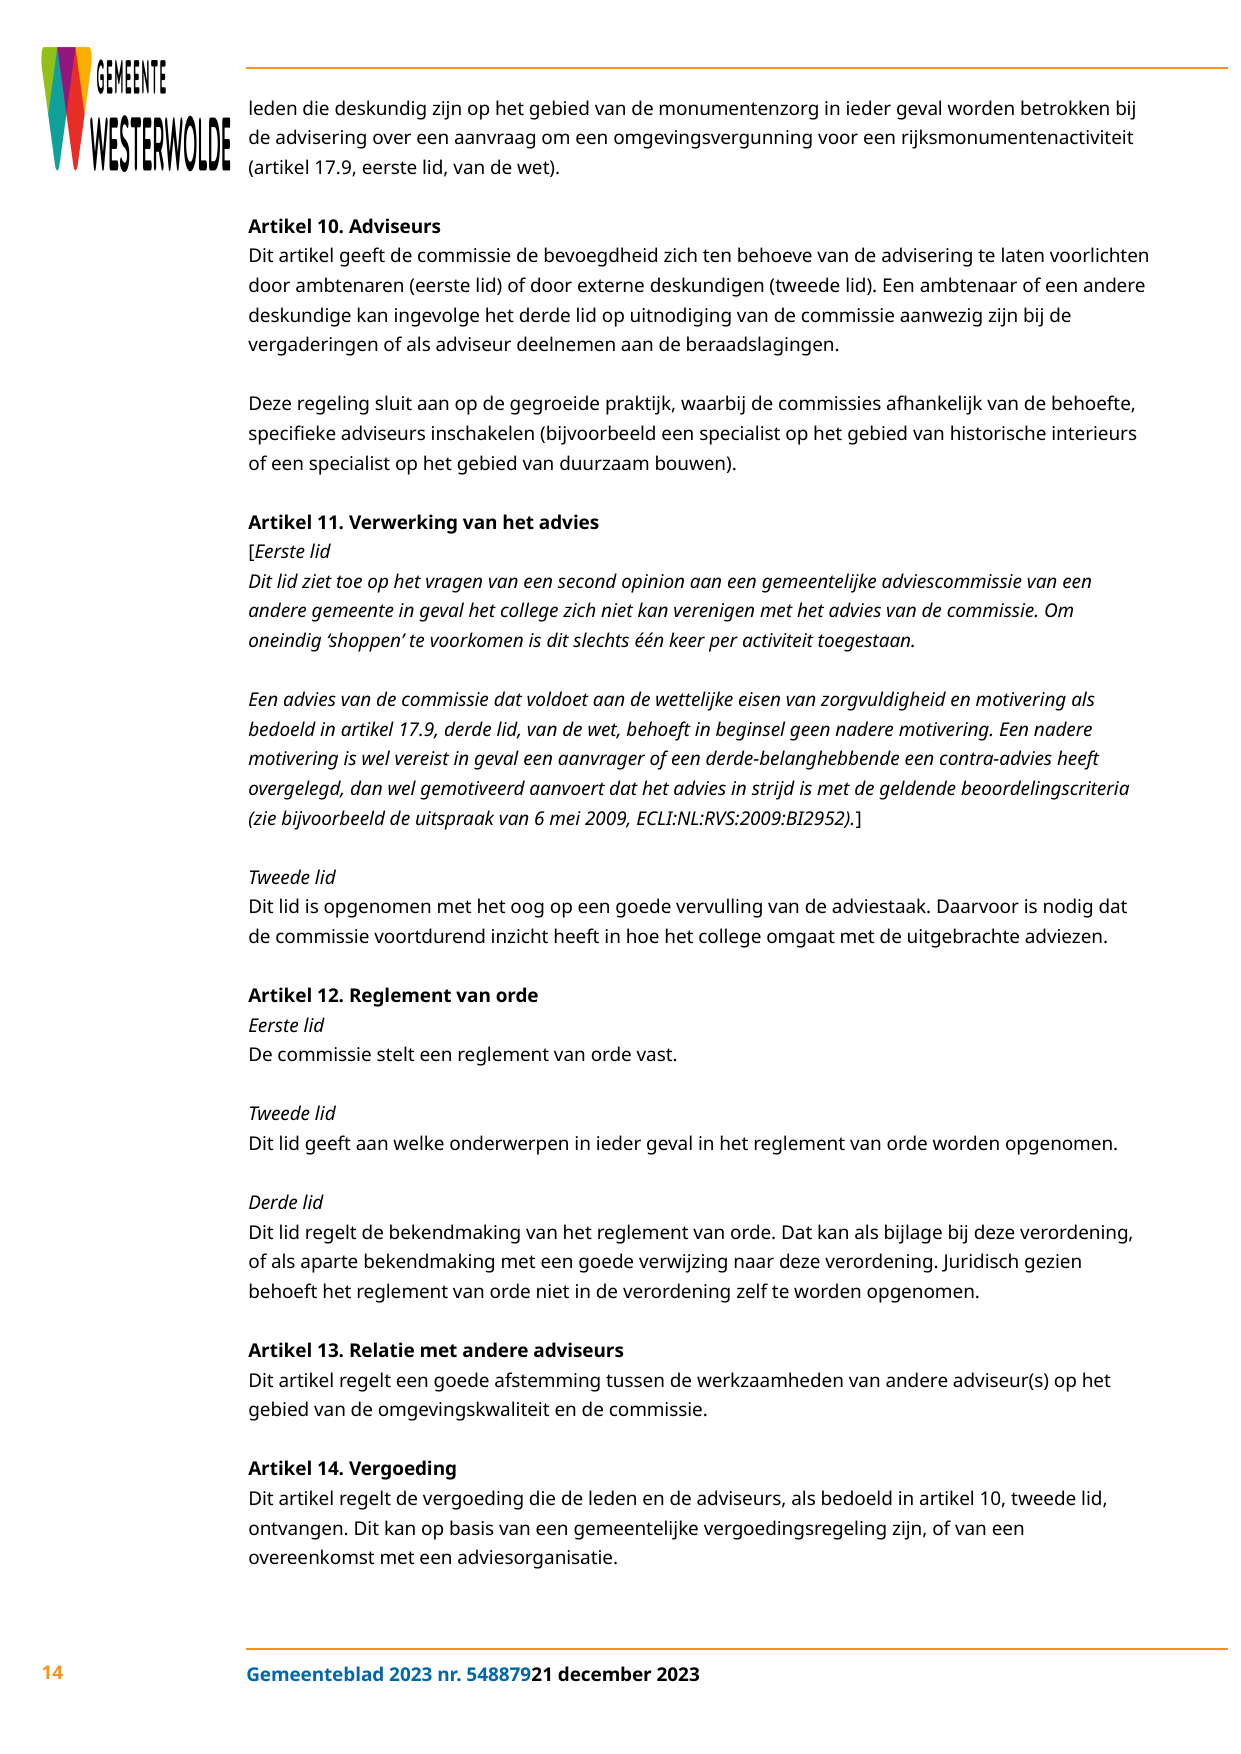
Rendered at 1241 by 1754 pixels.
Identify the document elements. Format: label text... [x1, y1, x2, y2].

text Tweede lid [248, 1101, 1152, 1126]
text Dit artikel regelt de vergoeding die de leden en de adviseurs, als bedoeld in artikel 10, tweede lid, ontvangen. Dit kan op basis van een gemeentelijke vergoedingsregeling zijn, of van een overeenkomst met een adviesorganisatie. [248, 1485, 1152, 1570]
text Artikel 11. Verwerking van het advies [248, 509, 1152, 535]
text De commissie stelt een reglement van orde vast. [248, 1041, 1152, 1067]
text [Eerste lid [248, 538, 1152, 564]
text leden die deskundig zijn op het gebied van de monumentenzorg in ieder geval worden betrokken bij de advisering over een aanvraag om een omgevingsvergunning voor een rijksmonumentenactiviteit (artikel 17.9, eerste lid, van de wet). [248, 95, 1152, 180]
text Dit artikel geeft de commissie de bevoegdheid zich ten behoeve van de advisering te laten voorlichten door ambtenaren (eerste lid) of door externe deskundigen (tweede lid). Een ambtenaar of een andere deskundige kan ingevolge het derde lid op uitnodiging van de commissie aanwezig zijn bij de vergaderingen of als adviseur deelnemen aan de beraadslagingen. [248, 243, 1152, 357]
text Derde lid [248, 1189, 1152, 1215]
text Artikel 14. Vergoeding [248, 1456, 1152, 1481]
text Dit lid regelt de bekendmaking van het reglement van orde. Dat kan als bijlage bij deze verordening, of als aparte bekendmaking met een goede verwijzing naar deze verordening. Juridisch gezien behoeft het reglement van orde niet in de verordening zelf te worden opgenomen. [248, 1219, 1152, 1304]
text Eerste lid [248, 1012, 1152, 1038]
text Artikel 13. Relatie met andere adviseurs [248, 1337, 1152, 1363]
text Deze regeling sluit aan op de gegroeide praktijk, waarbij de commissies afhankelijk van de behoefte, specifieke adviseurs inschakelen (bijvoorbeeld een specialist op het gebied van historische interieurs of een specialist op het gebied van duurzaam bouwen). [248, 391, 1152, 476]
text Dit lid geeft aan welke onderwerpen in ieder geval in het reglement van orde worden opgenomen. [248, 1130, 1152, 1156]
text Dit artikel regelt een goede afstemming tussen de werkzaamheden van andere adviseur(s) op het gebied van de omgevingskwaliteit en de commissie. [248, 1367, 1152, 1422]
text Dit lid is opgenomen met het oog op een goede vervulling van de adviestaak. Daarvoor is nodig dat de commissie voortdurend inzicht heeft in hoe het college omgaat met de uitgebrachte adviezen. [248, 893, 1152, 949]
text Een advies van de commissie dat voldoet aan de wettelijke eisen van zorgvuldigheid en motivering als bedoeld in artikel 17.9, derde lid, van de wet, behoeft in beginsel geen nadere motivering. Een nadere motivering is wel vereist in geval een aanvrager of een derde-belanghebbende een contra-advies heeft overgelegd, dan wel gemotiveerd aanvoert dat het advies in strijd is met de geldende beoordelingscriteria (zie bijvoorbeeld de uitspraak van 6 mei 2009, ECLI:NL:RVS:2009:BI2952).] [248, 686, 1152, 831]
text Artikel 10. Adviseurs [248, 213, 1152, 239]
text Tweede lid [248, 864, 1152, 890]
text Dit lid ziet toe op het vragen van een second opinion aan een gemeentelijke adviescommissie van een andere gemeente in geval het college zich niet kan verenigen met het advies van de commissie. Om oneindig ‘shoppen’ te voorkomen is dit slechts één keer per activiteit toegestaan. [248, 568, 1152, 653]
text Artikel 12. Reglement van orde [248, 982, 1152, 1008]
picture [41, 47, 231, 172]
